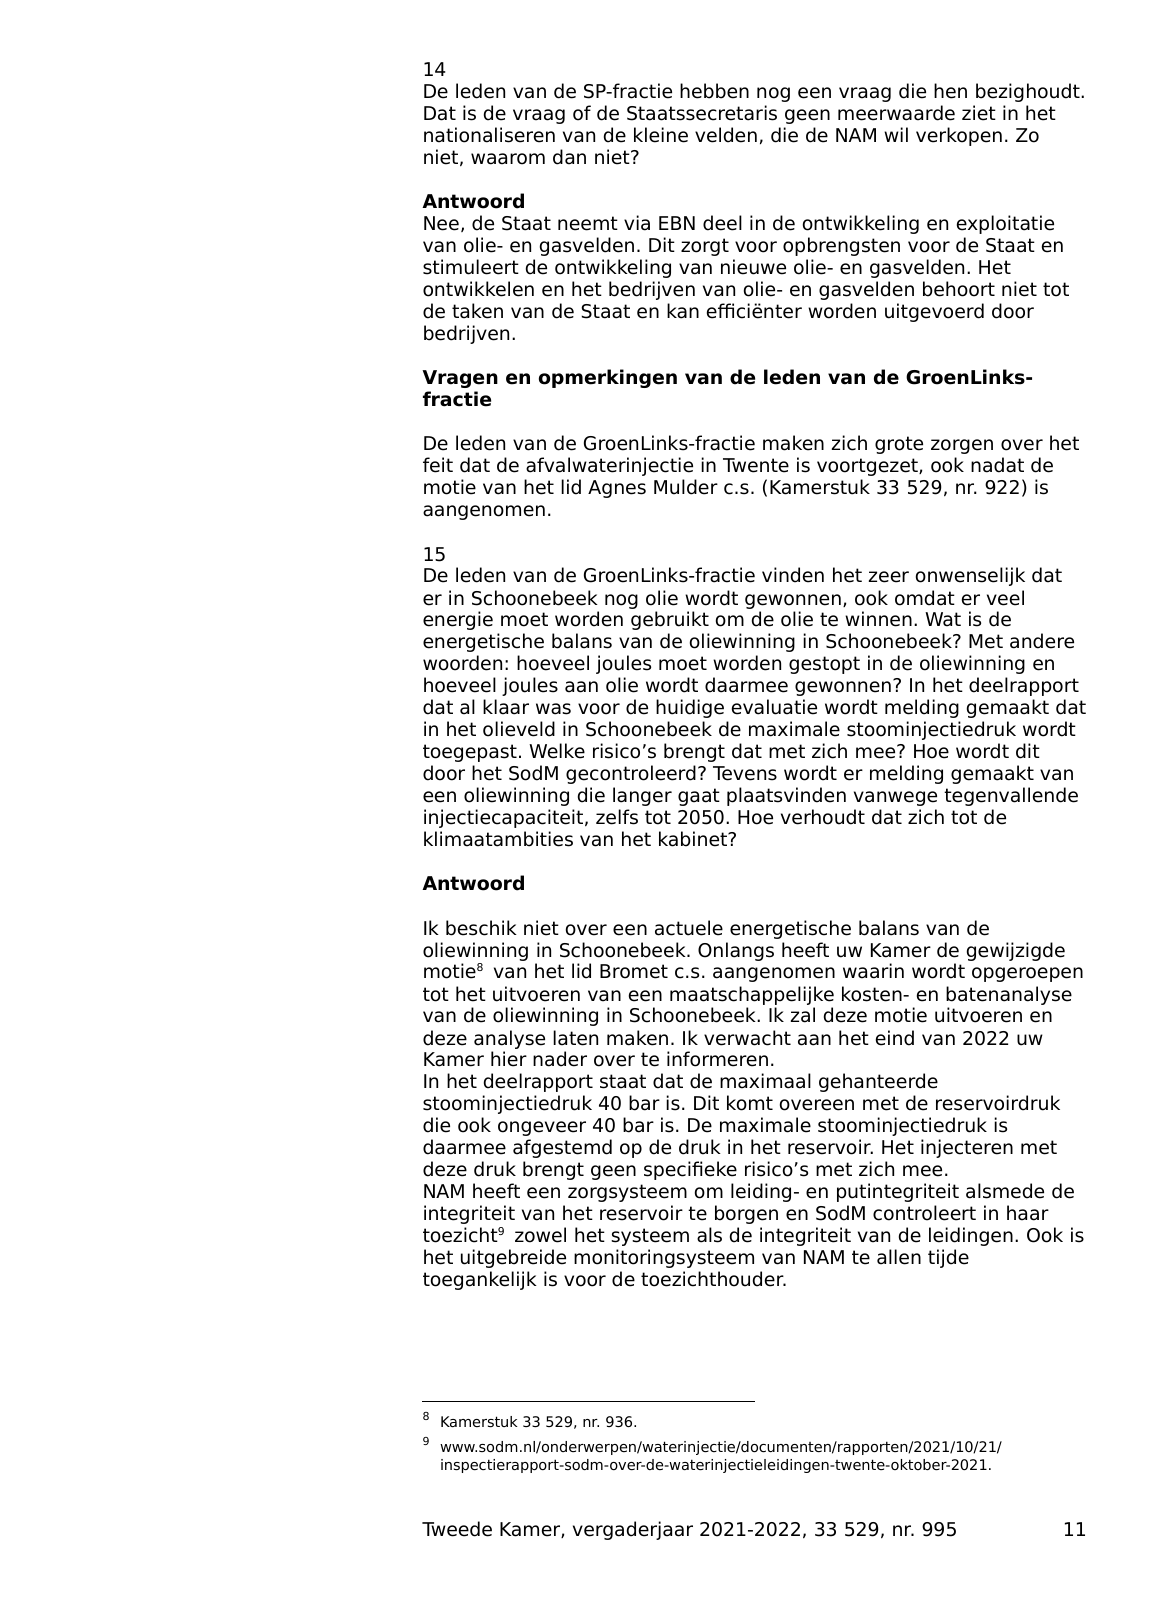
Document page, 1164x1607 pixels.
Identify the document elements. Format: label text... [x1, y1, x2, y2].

text Nee, de Staat neemt via EBN deel in de ontwikkeling en exploitatie van olie- en gasvelden. Dit zorgt voor opbrengsten voor de Staat en stimuleert de ontwikkeling van nieuwe olie- en gasvelden. Het ontwikkelen en het bedrijven van olie- en gasvelden behoort niet tot de taken van de Staat en kan efficiënter worden uitgevoerd door bedrijven. [422, 213, 1087, 345]
subtitle 14 [422, 59, 1087, 81]
subtitle Antwoord [422, 191, 1087, 213]
subtitle Antwoord [422, 873, 1087, 895]
text De leden van de GroenLinks-fractie vinden het zeer onwenselijk dat er in Schoonebeek nog olie wordt gewonnen, ook omdat er veel energie moet worden gebruikt om de olie te winnen. Wat is de energetische balans van de oliewinning in Schoonebeek? Met andere woorden: hoeveel joules moet worden gestopt in de oliewinning en hoeveel joules aan olie wordt daarmee gewonnen? In het deelrapport dat al klaar was voor de huidige evaluatie wordt melding gemaakt dat in het olieveld in Schoonebeek de maximale stoominjectiedruk wordt toegepast. Welke risico’s brengt dat met zich mee? Hoe wordt dit door het SodM gecontroleerd? Tevens wordt er melding gemaakt van een oliewinning die langer gaat plaatsvinden vanwege tegenvallende injectiecapaciteit, zelfs tot 2050. Hoe verhoudt dat zich tot de klimaatambities van het kabinet? [422, 565, 1087, 851]
subtitle Vragen en opmerkingen van de leden van de GroenLinks-fractie [422, 367, 1087, 411]
text NAM heeft een zorgsysteem om leiding- en putintegriteit alsmede de integriteit van het reservoir te borgen en SodM controleert in haar toezicht zowel het systeem als de integriteit van de leidingen. Ook is het uitgebreide monitoringsysteem van NAM te allen tijde toegankelijk is voor de toezichthouder. [422, 1181, 1087, 1291]
text Kamerstuk 33 529, nr. 936. [422, 1410, 1087, 1432]
subtitle 15 [422, 543, 1087, 565]
text www.sodm.nl/onderwerpen/waterinjectie/documenten/rapporten/2021/10/21/inspectierapport-sodm-over-de-waterinjectieleidingen-twente-oktober-2021. [422, 1435, 1087, 1474]
text De leden van de SP-fractie hebben nog een vraag die hen bezighoudt. Dat is de vraag of de Staatssecretaris geen meerwaarde ziet in het nationaliseren van de kleine velden, die de NAM wil verkopen. Zo niet, waarom dan niet? [422, 81, 1087, 169]
text De leden van de GroenLinks-fractie maken zich grote zorgen over het feit dat de afvalwaterinjectie in Twente is voortgezet, ook nadat de motie van het lid Agnes Mulder c.s. (Kamerstuk 33 529, nr. 922) is aangenomen. [422, 433, 1087, 521]
text In het deelrapport staat dat de maximaal gehanteerde stoominjectiedruk 40 bar is. Dit komt overeen met de reservoirdruk die ook ongeveer 40 bar is. De maximale stoominjectiedruk is daarmee afgestemd op de druk in het reservoir. Het injecteren met deze druk brengt geen specifieke risico’s met zich mee. [422, 1071, 1087, 1181]
text Ik beschik niet over een actuele energetische balans van de oliewinning in Schoonebeek. Onlangs heeft uw Kamer de gewijzigde motie van het lid Bromet c.s. aangenomen waarin wordt opgeroepen tot het uitvoeren van een maatschappelijke kosten- en batenanalyse van de oliewinning in Schoonebeek. Ik zal deze motie uitvoeren en deze analyse laten maken. Ik verwacht aan het eind van 2022 uw Kamer hier nader over te informeren. [422, 917, 1087, 1071]
